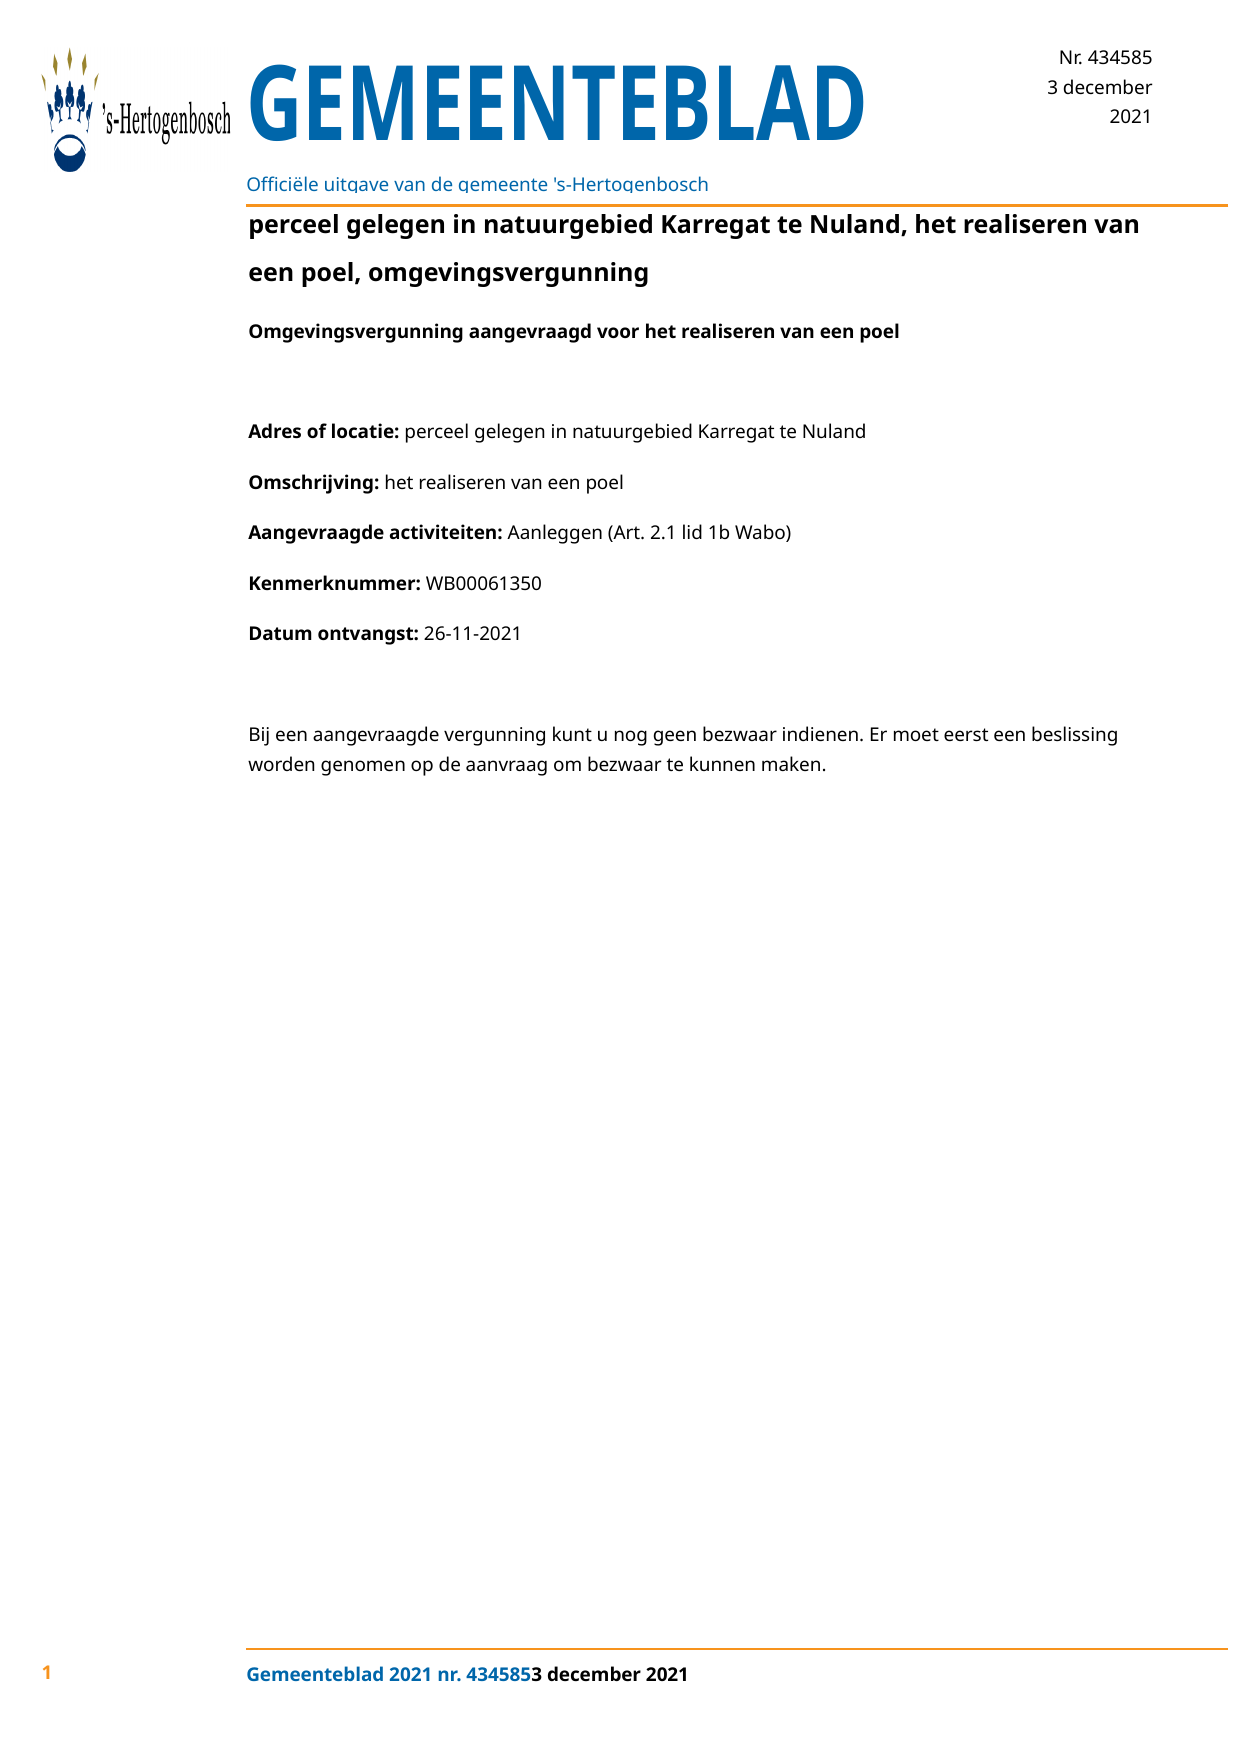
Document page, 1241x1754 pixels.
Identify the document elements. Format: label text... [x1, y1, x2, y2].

text Omgevingsvergunning aangevraagd voor het realiseren van een poel [248, 318, 1152, 344]
text Datum ontvangst: 26-11-2021 [248, 620, 1152, 646]
text Aangevraagde activiteiten: Aanleggen (Art. 2.1 lid 1b Wabo) [248, 519, 1152, 545]
text perceel gelegen in natuurgebied Karregat te Nuland, het realiseren van een poel, omgevingsvergunning [248, 207, 1152, 288]
text Omschrijving: het realiseren van een poel [248, 469, 1152, 495]
picture [41, 47, 231, 172]
text Adres of locatie: perceel gelegen in natuurgebied Karregat te Nuland [248, 419, 1152, 444]
text Bij een aangevraagde vergunning kunt u nog geen bezwaar indienen. Er moet eerst een beslissing worden genomen op de aanvraag om bezwaar te kunnen maken. [248, 721, 1152, 777]
text Kenmerknummer: WB00061350 [248, 570, 1152, 596]
